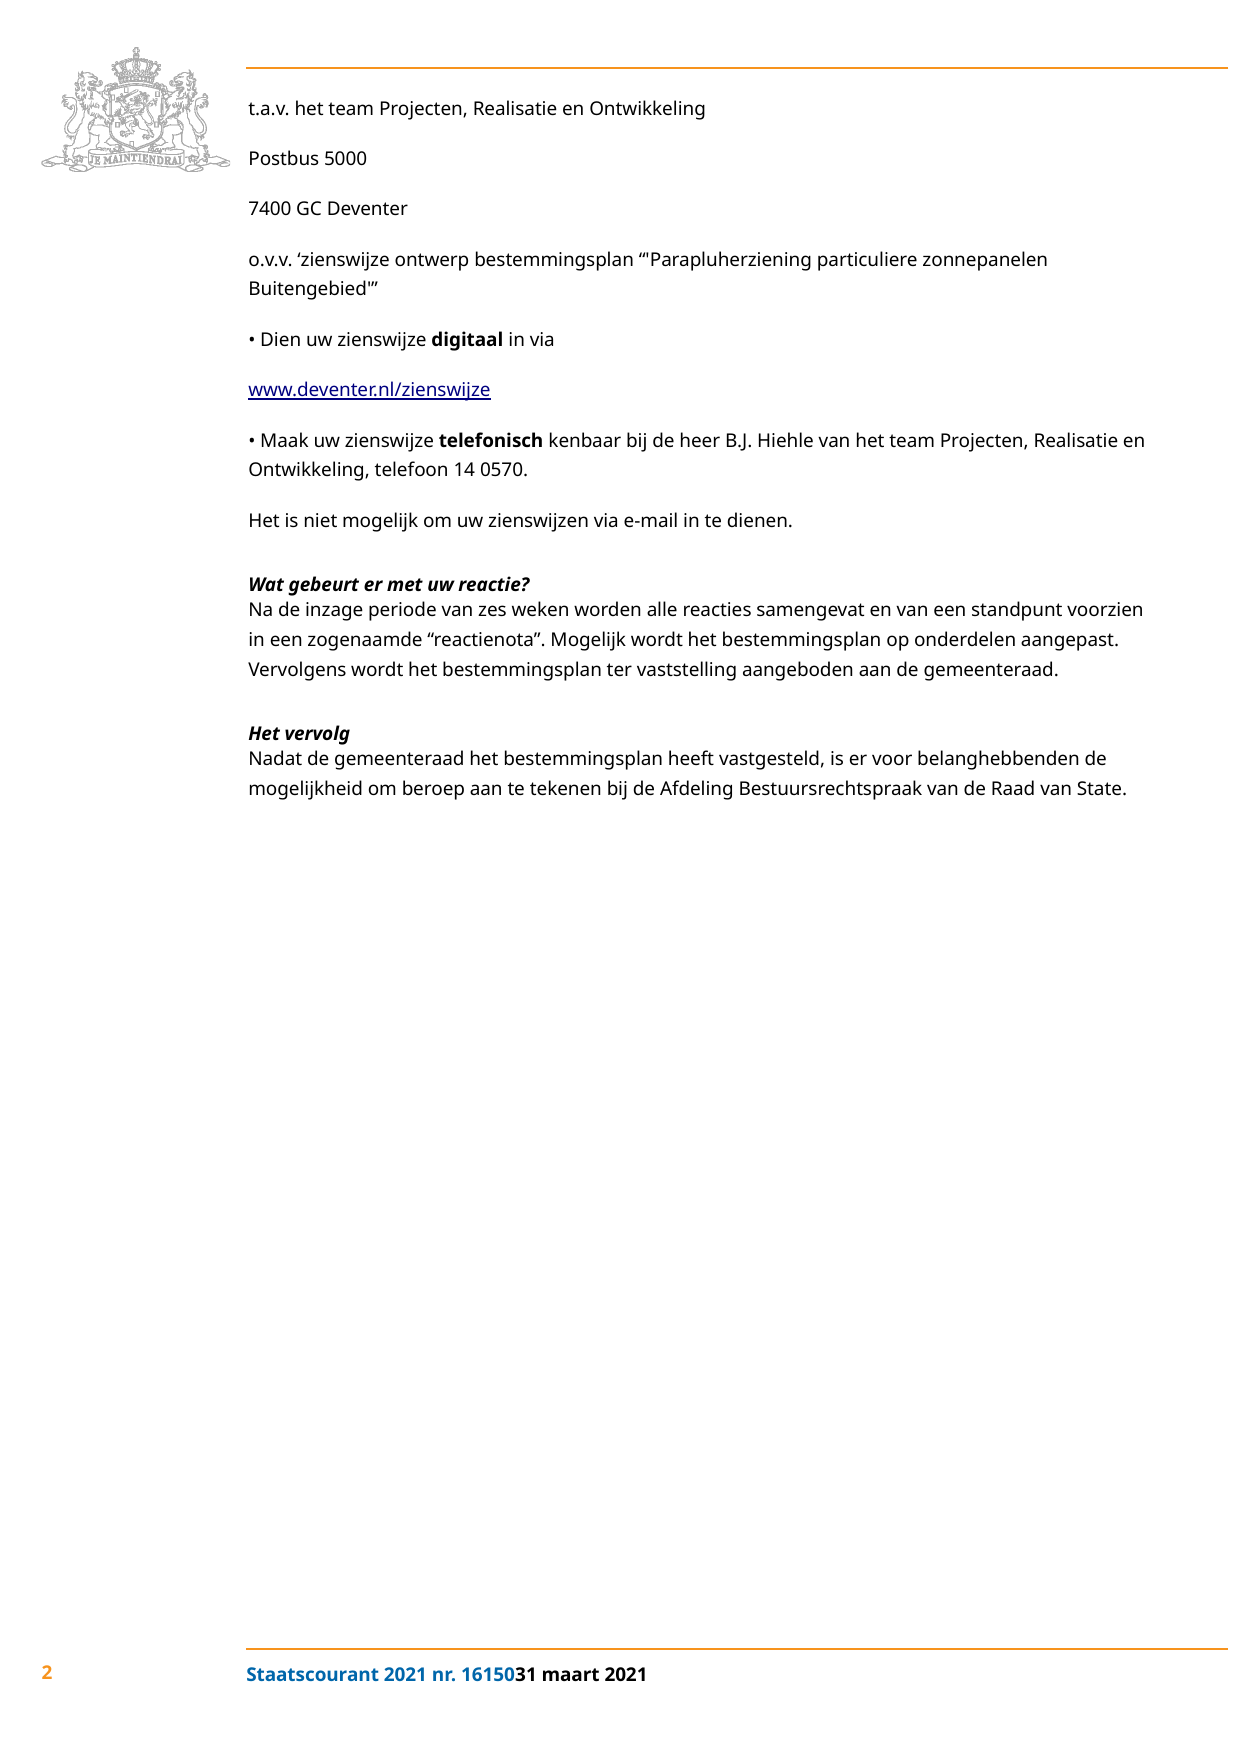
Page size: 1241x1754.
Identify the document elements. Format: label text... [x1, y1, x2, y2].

picture [41, 47, 231, 172]
text Wat gebeurt er met uw reactie? [248, 571, 1152, 597]
text o.v.v. ‘zienswijze ontwerp bestemmingsplan “'Parapluherziening particuliere zonnepanelen Buitengebied'” [248, 246, 1152, 301]
text • Maak uw zienswijze telefonisch kenbaar bij de heer B.J. Hiehle van het team Projecten, Realisatie en Ontwikkeling, telefoon 14 0570. [248, 427, 1152, 482]
text www.deventer.nl/zienswijze [248, 376, 1152, 402]
text Postbus 5000 [248, 145, 1152, 171]
text • Dien uw zienswijze digitaal in via [248, 326, 1152, 352]
text Nadat de gemeenteraad het bestemmingsplan heeft vastgesteld, is er voor belanghebbenden de mogelijkheid om beroep aan te tekenen bij de Afdeling Bestuursrechtspraak van de Raad van State. [248, 745, 1152, 801]
text Het vervolg [248, 720, 1152, 745]
text Na de inzage periode van zes weken worden alle reacties samengevat en van een standpunt voorzien in een zogenaamde “reactienota”. Mogelijk wordt het bestemmingsplan op onderdelen aangepast. Vervolgens wordt het bestemmingsplan ter vaststelling aangeboden aan de gemeenteraad. [248, 597, 1152, 681]
text t.a.v. het team Projecten, Realisatie en Ontwikkeling [248, 95, 1152, 121]
text Het is niet mogelijk om uw zienswijzen via e-mail in te dienen. [248, 507, 1152, 533]
text 7400 GC Deventer [248, 196, 1152, 221]
